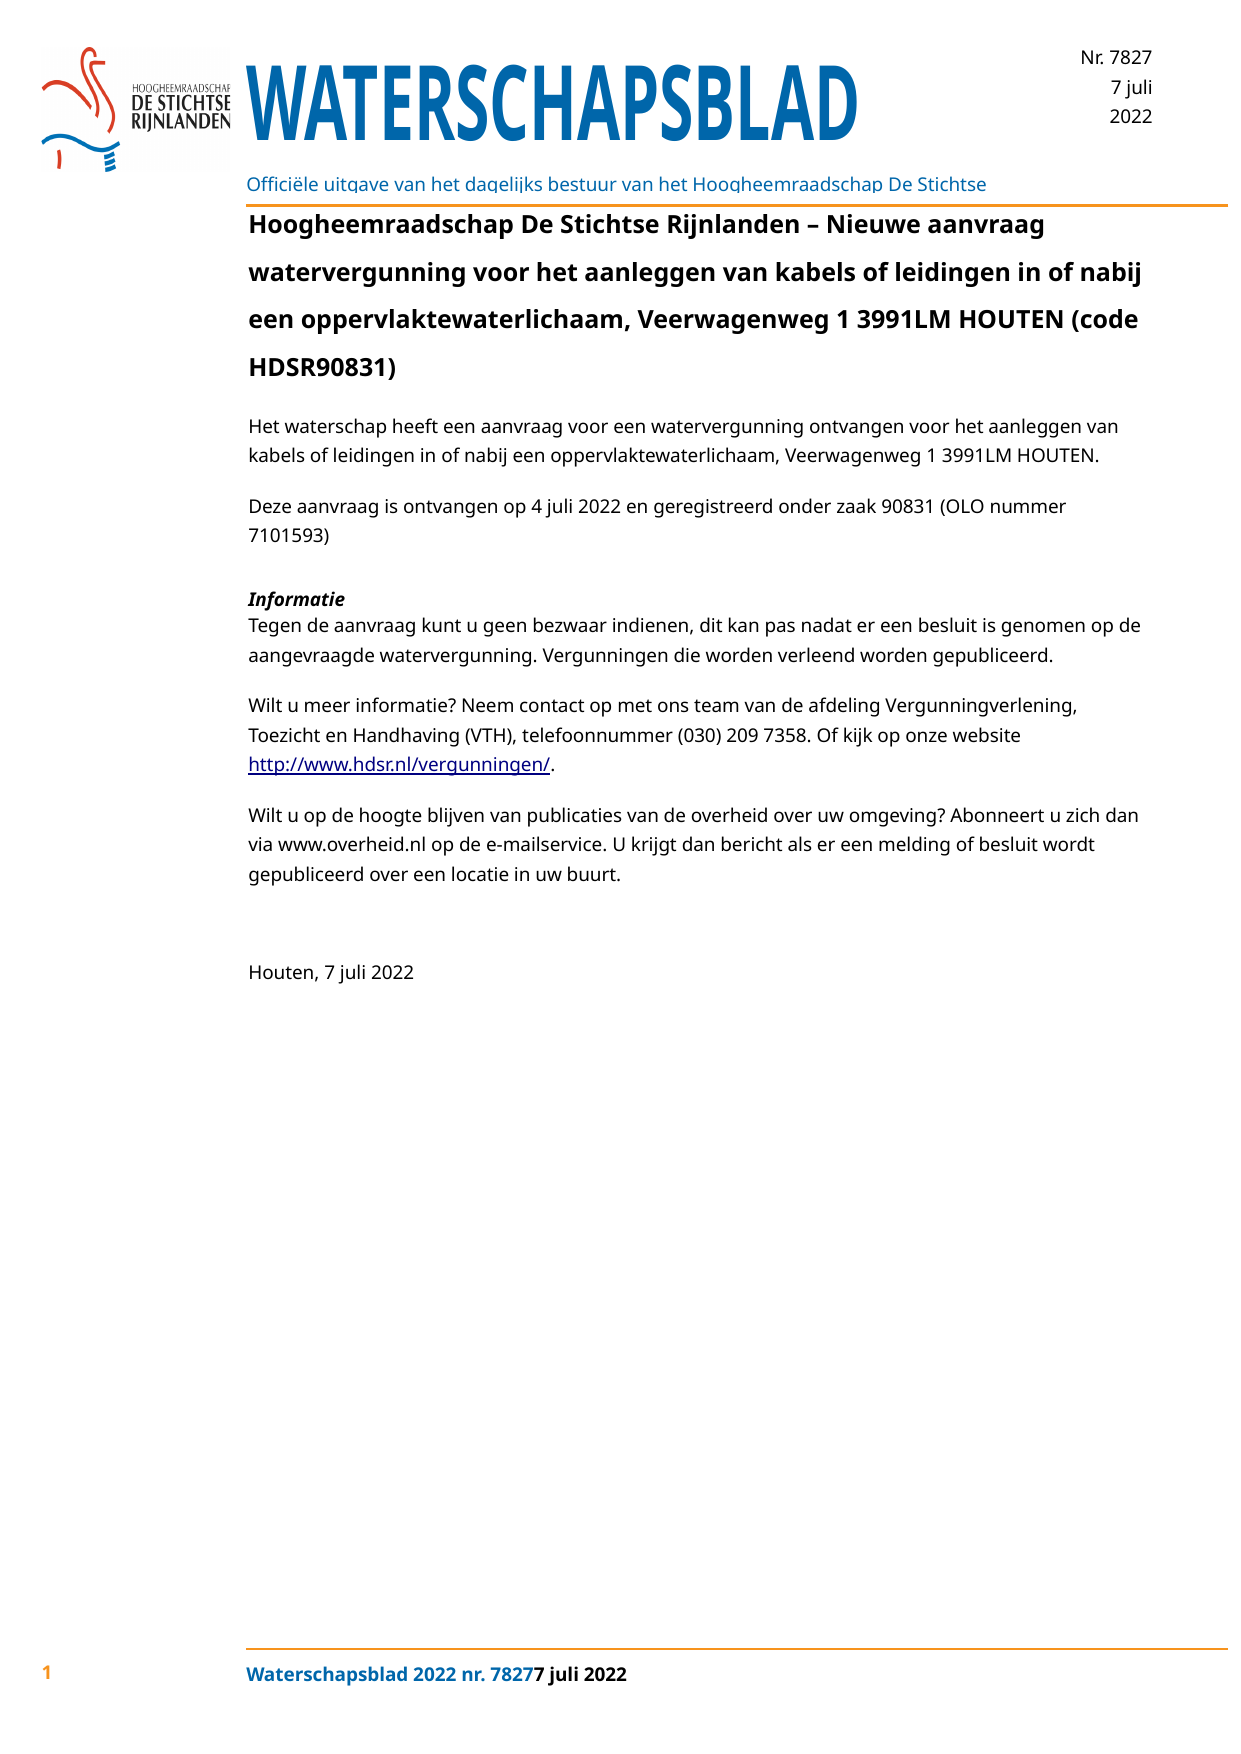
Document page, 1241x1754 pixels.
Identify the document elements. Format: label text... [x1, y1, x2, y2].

text Het waterschap heeft een aanvraag voor een watervergunning ontvangen voor het aanleggen van kabels of leidingen in of nabij een oppervlaktewaterlichaam, Veerwagenweg 1 3991LM HOUTEN. [248, 413, 1152, 468]
text Houten, 7 juli 2022 [248, 959, 1152, 985]
text Hoogheemraadschap De Stichtse Rijnlanden – Nieuwe aanvraag watervergunning voor het aanleggen van kabels of leidingen in of nabij een oppervlaktewaterlichaam, Veerwagenweg 1 3991LM HOUTEN (code HDSR90831) [248, 207, 1152, 384]
picture [41, 47, 231, 172]
text Deze aanvraag is ontvangen op 4 juli 2022 en geregistreerd onder zaak 90831 (OLO nummer 7101593) [248, 493, 1152, 548]
text Tegen de aanvraag kunt u geen bezwaar indienen, dit kan pas nadat er een besluit is genomen op de aangevraagde watervergunning. Vergunningen die worden verleend worden gepubliceerd. [248, 612, 1152, 668]
text Informatie [248, 587, 1152, 612]
text Wilt u op de hoogte blijven van publicaties van de overheid over uw omgeving? Abonneert u zich dan via www.overheid.nl op de e-mailservice. U krijgt dan bericht als er een melding of besluit wordt gepubliceerd over een locatie in uw buurt. [248, 802, 1152, 887]
text Wilt u meer informatie? Neem contact op met ons team van de afdeling Vergunningverlening, Toezicht en Handhaving (VTH), telefoonnummer (030) 209 7358. Of kijk op onze website http://www.hdsr.nl/vergunningen/. [248, 692, 1152, 777]
